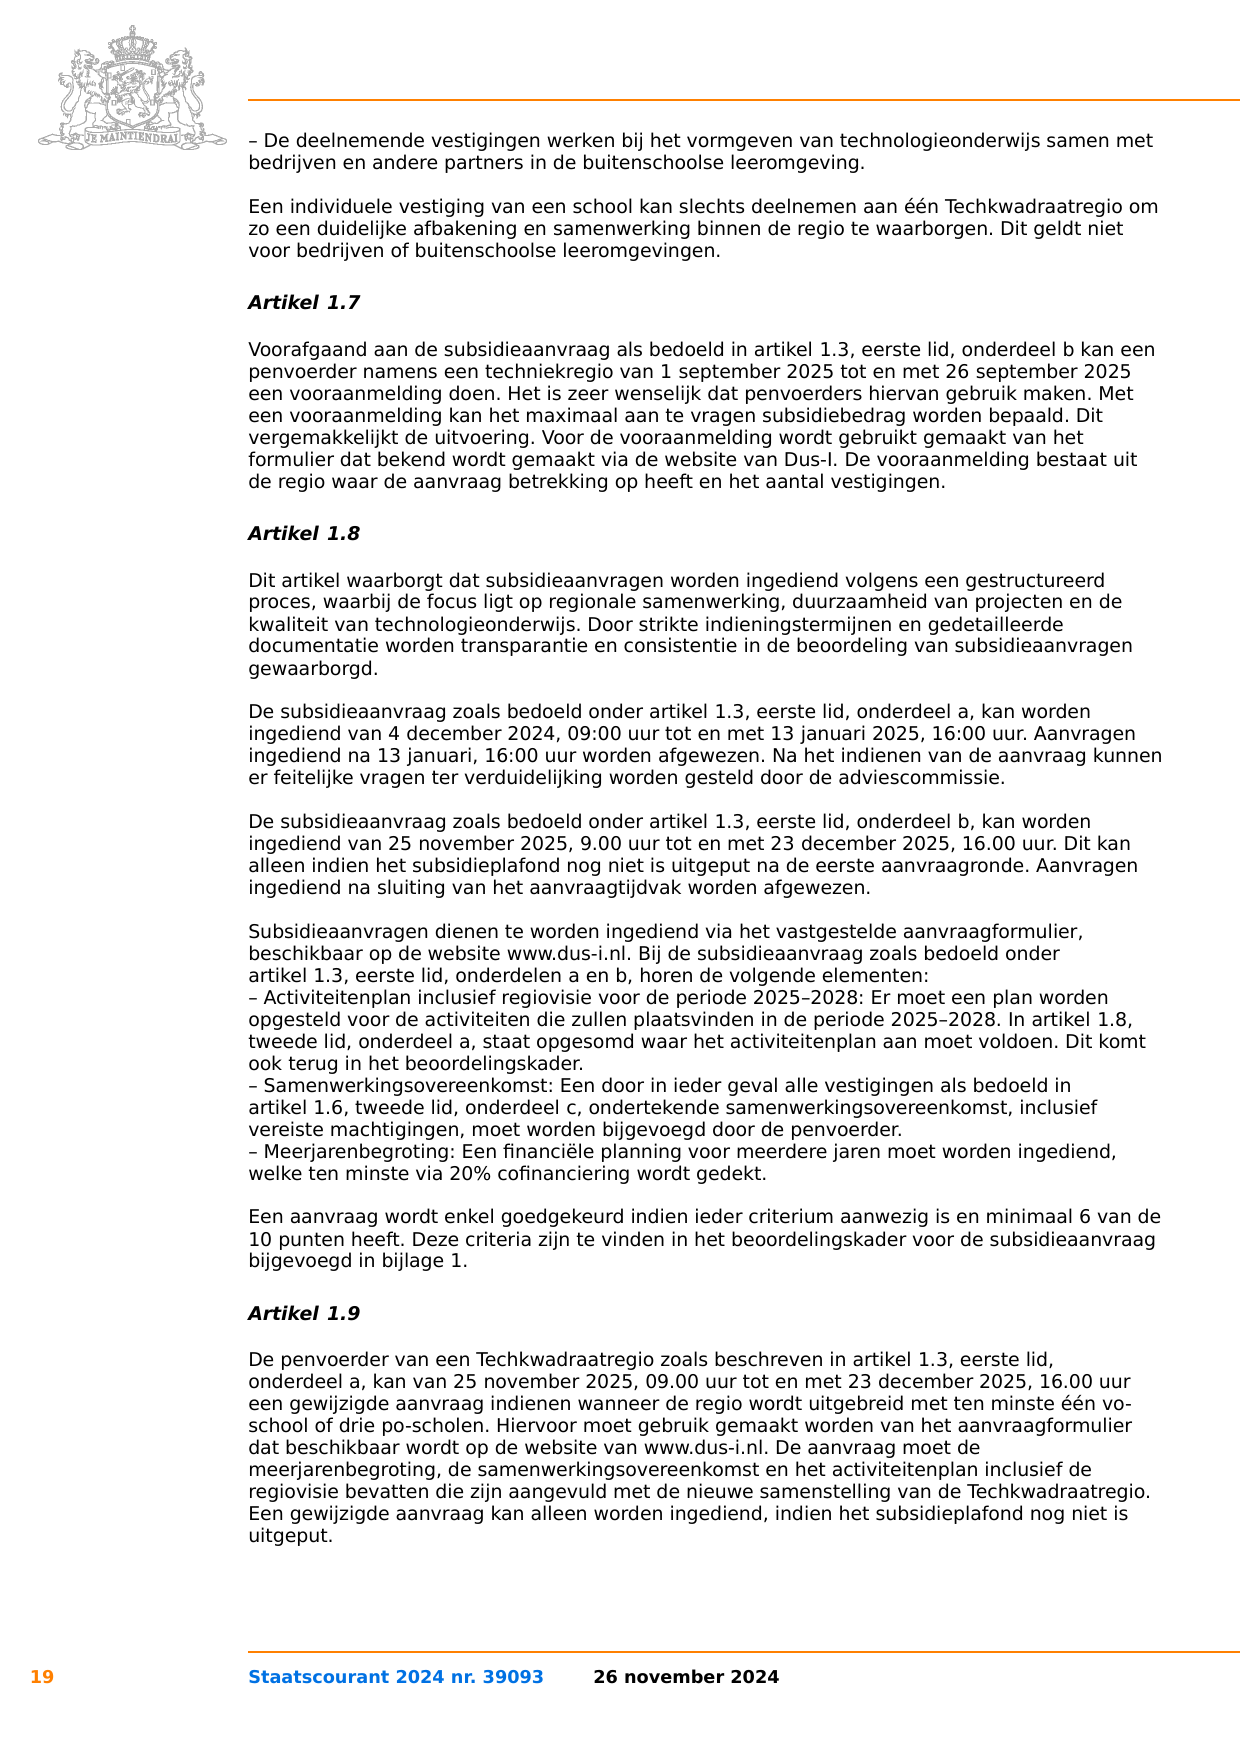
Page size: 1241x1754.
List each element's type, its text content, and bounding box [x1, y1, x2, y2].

text Een aanvraag wordt enkel goedgekeurd indien ieder criterium aanwezig is en minimaal 6 van de 10 punten heeft. Deze criteria zijn te vinden in het beoordelingskader voor de subsidieaanvraag bijgevoegd in bijlage 1. [248, 1206, 1163, 1272]
text De penvoerder van een Techkwadraatregio zoals beschreven in artikel 1.3, eerste lid, onderdeel a, kan van 25 november 2025, 09.00 uur tot en met 23 december 2025, 16.00 uur een gewijzigde aanvraag indienen wanneer de regio wordt uitgebreid met ten minste één vo-school of drie po-scholen. Hiervoor moet gebruik gemaakt worden van het aanvraagformulier dat beschikbaar wordt op de website van www.dus-i.nl. De aanvraag moet de meerjarenbegroting, de samenwerkingsovereenkomst en het activiteitenplan inclusief de regiovisie bevatten die zijn aangevuld met de nieuwe samenstelling van de Techkwadraatregio. Een gewijzigde aanvraag kan alleen worden ingediend, indien het subsidieplafond nog niet is uitgeput. [248, 1349, 1163, 1547]
subtitle Artikel 1.7 [248, 292, 1163, 314]
text De subsidieaanvraag zoals bedoeld onder artikel 1.3, eerste lid, onderdeel a, kan worden ingediend van 4 december 2024, 09:00 uur tot en met 13 januari 2025, 16:00 uur. Aanvragen ingediend na 13 januari, 16:00 uur worden afgewezen. Na het indienen van de aanvraag kunnen er feitelijke vragen ter verduidelijking worden gesteld door de adviescommissie. [248, 701, 1163, 789]
subtitle Artikel 1.9 [248, 1302, 1163, 1324]
subtitle Artikel 1.8 [248, 522, 1163, 544]
text – Samenwerkingsovereenkomst: Een door in ieder geval alle vestigingen als bedoeld in artikel 1.6, tweede lid, onderdeel c, ondertekende samenwerkingsovereenkomst, inclusief vereiste machtigingen, moet worden bijgevoegd door de penvoerder. [248, 1075, 1163, 1141]
text Voorafgaand aan de subsidieaanvraag als bedoeld in artikel 1.3, eerste lid, onderdeel b kan een penvoerder namens een techniekregio van 1 september 2025 tot en met 26 september 2025 een vooraanmelding doen. Het is zeer wenselijk dat penvoerders hiervan gebruik maken. Met een vooraanmelding kan het maximaal aan te vragen subsidiebedrag worden bepaald. Dit vergemakkelijkt de uitvoering. Voor de vooraanmelding wordt gebruikt gemaakt van het formulier dat bekend wordt gemaakt via de website van Dus-I. De vooraanmelding bestaat uit de regio waar de aanvraag betrekking op heeft en het aantal vestigingen. [248, 339, 1163, 492]
text Subsidieaanvragen dienen te worden ingediend via het vastgestelde aanvraagformulier, beschikbaar op de website www.dus-i.nl. Bij de subsidieaanvraag zoals bedoeld onder artikel 1.3, eerste lid, onderdelen a en b, horen de volgende elementen: [248, 921, 1163, 987]
text – De deelnemende vestigingen werken bij het vormgeven van technologieonderwijs samen met bedrijven en andere partners in de buitenschoolse leeromgeving. [248, 130, 1163, 174]
text – Activiteitenplan inclusief regiovisie voor de periode 2025–2028: Er moet een plan worden opgesteld voor de activiteiten die zullen plaatsvinden in de periode 2025–2028. In artikel 1.8, tweede lid, onderdeel a, staat opgesomd waar het activiteitenplan aan moet voldoen. Dit komt ook terug in het beoordelingskader. [248, 987, 1163, 1075]
text – Meerjarenbegroting: Een financiële planning voor meerdere jaren moet worden ingediend, welke ten minste via 20% cofinanciering wordt gedekt. [248, 1141, 1163, 1184]
picture [38, 25, 227, 150]
text De subsidieaanvraag zoals bedoeld onder artikel 1.3, eerste lid, onderdeel b, kan worden ingediend van 25 november 2025, 9.00 uur tot en met 23 december 2025, 16.00 uur. Dit kan alleen indien het subsidieplafond nog niet is uitgeput na de eerste aanvraagronde. Aanvragen ingediend na sluiting van het aanvraagtijdvak worden afgewezen. [248, 811, 1163, 899]
text Dit artikel waarborgt dat subsidieaanvragen worden ingediend volgens een gestructureerd proces, waarbij de focus ligt op regionale samenwerking, duurzaamheid van projecten en de kwaliteit van technologieonderwijs. Door strikte indieningstermijnen en gedetailleerde documentatie worden transparantie en consistentie in de beoordeling van subsidieaanvragen gewaarborgd. [248, 569, 1163, 679]
text Een individuele vestiging van een school kan slechts deelnemen aan één Techkwadraatregio om zo een duidelijke afbakening en samenwerking binnen de regio te waarborgen. Dit geldt niet voor bedrijven of buitenschoolse leeromgevingen. [248, 196, 1163, 262]
